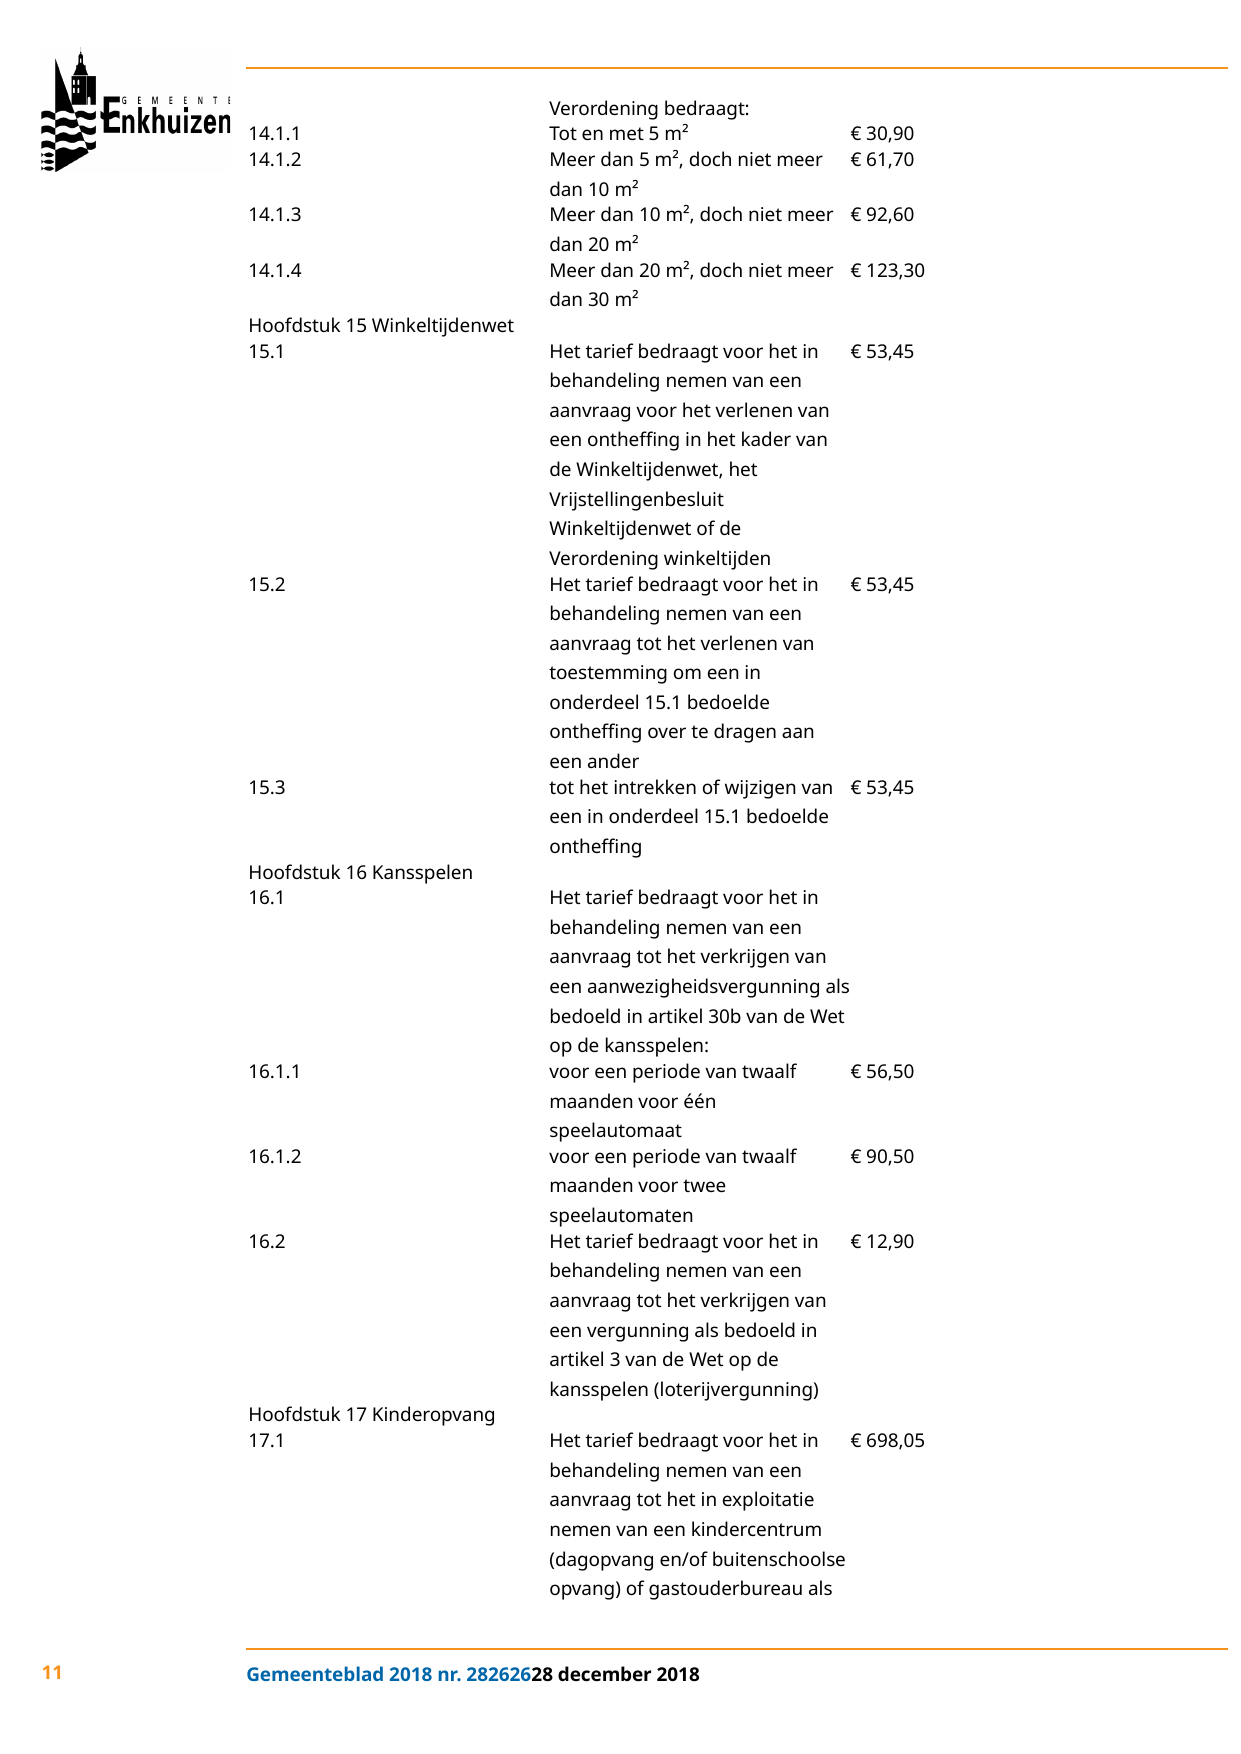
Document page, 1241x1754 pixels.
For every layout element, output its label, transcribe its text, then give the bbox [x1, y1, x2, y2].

table_cell Het tarief bedraagt voor het in behandeling nemen van een aanvraag voor het verlenen van een ontheffing in het kader van de Winkeltijdenwet, het Vrijstellingenbesluit Winkeltijdenwet of de Verordening winkeltijden [549, 338, 850, 571]
table_cell Het tarief bedraagt voor het in behandeling nemen van een aanvraag tot het in exploitatie nemen van een kindercentrum (dagopvang en/of buitenschoolse opvang) of gastouderbureau als [549, 1428, 850, 1601]
table_cell Het tarief bedraagt voor het in behandeling nemen van een aanvraag tot het verkrijgen van een aanwezigheidsvergunning als bedoeld in artikel 30b van de Wet op de kansspelen: [549, 885, 850, 1058]
table_cell 16.1.1 [248, 1058, 549, 1143]
table_cell Meer dan 5 m², doch niet meer dan 10 m² [549, 146, 850, 202]
table_cell 14.1.2 [248, 146, 549, 202]
table_cell € 30,90 [850, 121, 1152, 146]
table_cell [850, 95, 1152, 121]
table_cell 16.2 [248, 1228, 549, 1402]
table_cell € 12,90 [850, 1228, 1152, 1402]
picture [41, 47, 231, 172]
table_cell 16.1 [248, 885, 549, 1058]
table_cell € 90,50 [850, 1143, 1152, 1228]
table_cell Hoofdstuk 17 Kinderopvang [248, 1402, 549, 1427]
table_cell € 53,45 [850, 338, 1152, 571]
table_cell [850, 885, 1152, 1058]
table_cell € 698,05 [850, 1428, 1152, 1601]
table_cell 16.1.2 [248, 1143, 549, 1228]
table_cell € 61,70 [850, 146, 1152, 202]
table_cell € 123,30 [850, 257, 1152, 312]
table_cell € 92,60 [850, 202, 1152, 257]
table_cell 15.3 [248, 774, 549, 859]
table_cell Meer dan 20 m², doch niet meer dan 30 m² [549, 257, 850, 312]
table_cell € 53,45 [850, 774, 1152, 859]
table_cell Meer dan 10 m², doch niet meer dan 20 m² [549, 202, 850, 257]
table_cell 15.2 [248, 571, 549, 774]
table_cell € 56,50 [850, 1058, 1152, 1143]
table_cell tot het intrekken of wijzigen van een in onderdeel 15.1 bedoelde ontheffing [549, 774, 850, 859]
table_cell 14.1.4 [248, 257, 549, 312]
table_cell 14.1.1 [248, 121, 549, 146]
table_cell 14.1.3 [248, 202, 549, 257]
table_cell € 53,45 [850, 571, 1152, 774]
table_cell 15.1 [248, 338, 549, 571]
table_cell voor een periode van twaalf maanden voor twee speelautomaten [549, 1143, 850, 1228]
table_cell Het tarief bedraagt voor het in behandeling nemen van een aanvraag tot het verkrijgen van een vergunning als bedoeld in artikel 3 van de Wet op de kansspelen (loterijvergunning) [549, 1228, 850, 1402]
table_cell Het tarief bedraagt voor het in behandeling nemen van een aanvraag tot het verlenen van toestemming om een in onderdeel 15.1 bedoelde ontheffing over te dragen aan een ander [549, 571, 850, 774]
table_cell Hoofdstuk 16 Kansspelen [248, 859, 549, 884]
table_cell Verordening bedraagt: [549, 95, 850, 121]
table_cell Hoofdstuk 15 Winkeltijdenwet [248, 312, 549, 338]
table_cell 17.1 [248, 1428, 549, 1601]
table_cell [248, 95, 549, 121]
table_cell Tot en met 5 m² [549, 121, 850, 146]
table_cell voor een periode van twaalf maanden voor één speelautomaat [549, 1058, 850, 1143]
